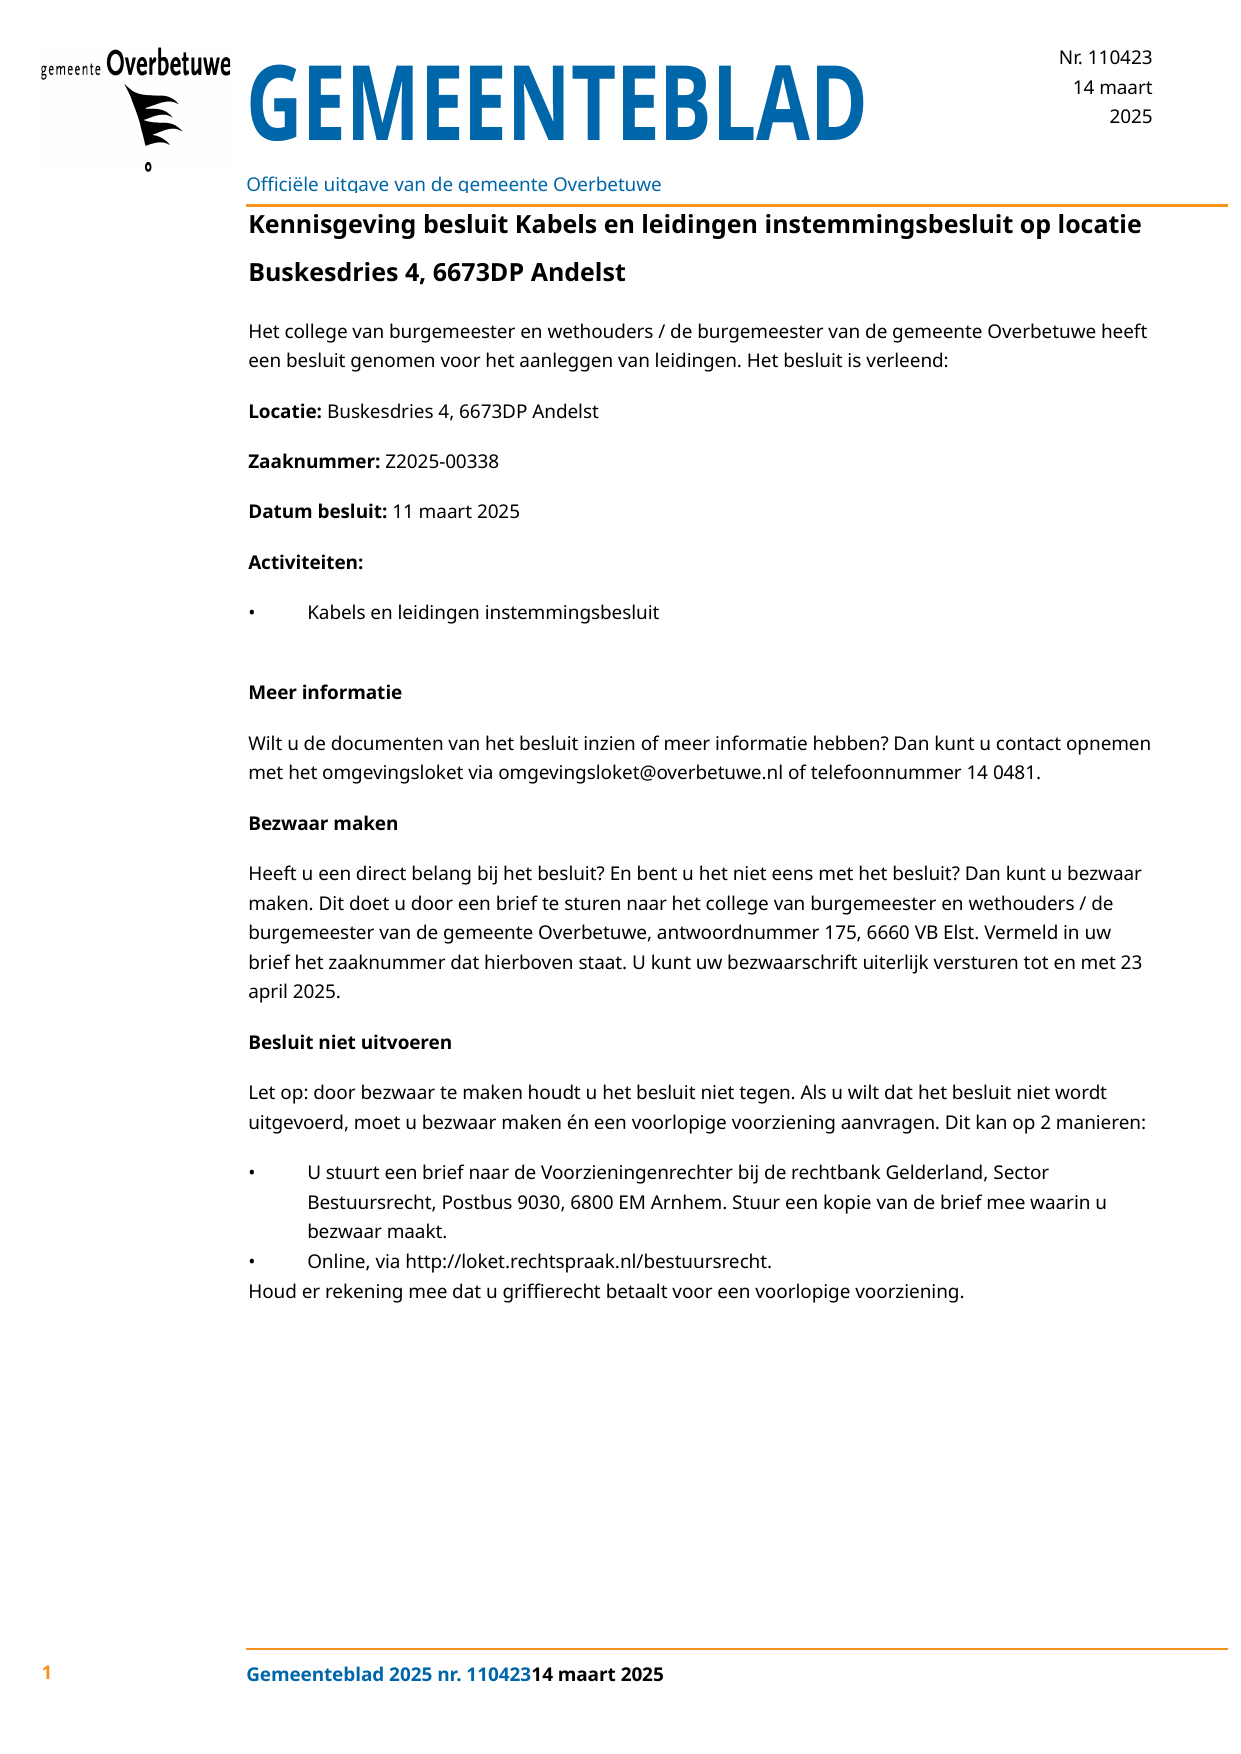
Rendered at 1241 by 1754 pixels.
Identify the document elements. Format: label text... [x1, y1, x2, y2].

text Bezwaar maken [248, 810, 1152, 836]
text Wilt u de documenten van het besluit inzien of meer informatie hebben? Dan kunt u contact opnemen met het omgevingsloket via omgevingsloket@overbetuwe.nl of telefoonnummer 14 0481. [248, 730, 1152, 785]
text Let op: door bezwaar te maken houdt u het besluit niet tegen. Als u wilt dat het besluit niet wordt uitgevoerd, moet u bezwaar maken én een voorlopige voorziening aanvragen. Dit kan op 2 manieren: [248, 1079, 1152, 1135]
list U stuurt een brief naar de Voorzieningenrechter bij de rechtbank Gelderland, Sector Bestuursrecht, Postbus 9030, 6800 EM Arnhem. Stuur een kopie van de brief mee waarin u bezwaar maakt. [248, 1159, 1152, 1244]
text Heeft u een direct belang bij het besluit? En bent u het niet eens met het besluit? Dan kunt u bezwaar maken. Dit doet u door een brief te sturen naar het college van burgemeester en wethouders / de burgemeester van de gemeente Overbetuwe, antwoordnummer 175, 6660 VB Elst. Vermeld in uw brief het zaaknummer dat hierboven staat. U kunt uw bezwaarschrift uiterlijk versturen tot en met 23 april 2025. [248, 860, 1152, 1004]
text Houd er rekening mee dat u griffierecht betaalt voor een voorlopige voorziening. [248, 1278, 1152, 1304]
text Meer informatie [248, 679, 1152, 705]
text Datum besluit: 11 maart 2025 [248, 499, 1152, 524]
text Het college van burgemeester en wethouders / de burgemeester van de gemeente Overbetuwe heeft een besluit genomen voor het aanleggen van leidingen. Het besluit is verleend: [248, 318, 1152, 373]
text Locatie: Buskesdries 4, 6673DP Andelst [248, 398, 1152, 424]
list Online, via http://loket.rechtspraak.nl/bestuursrecht. [248, 1248, 1152, 1274]
text Zaaknummer: Z2025-00338 [248, 448, 1152, 474]
list Kabels en leidingen instemmingsbesluit [248, 599, 1152, 625]
picture [41, 47, 231, 172]
text Kennisgeving besluit Kabels en leidingen instemmingsbesluit op locatie Buskesdries 4, 6673DP Andelst [248, 207, 1152, 288]
text Activiteiten: [248, 549, 1152, 575]
text Besluit niet uitvoeren [248, 1029, 1152, 1055]
